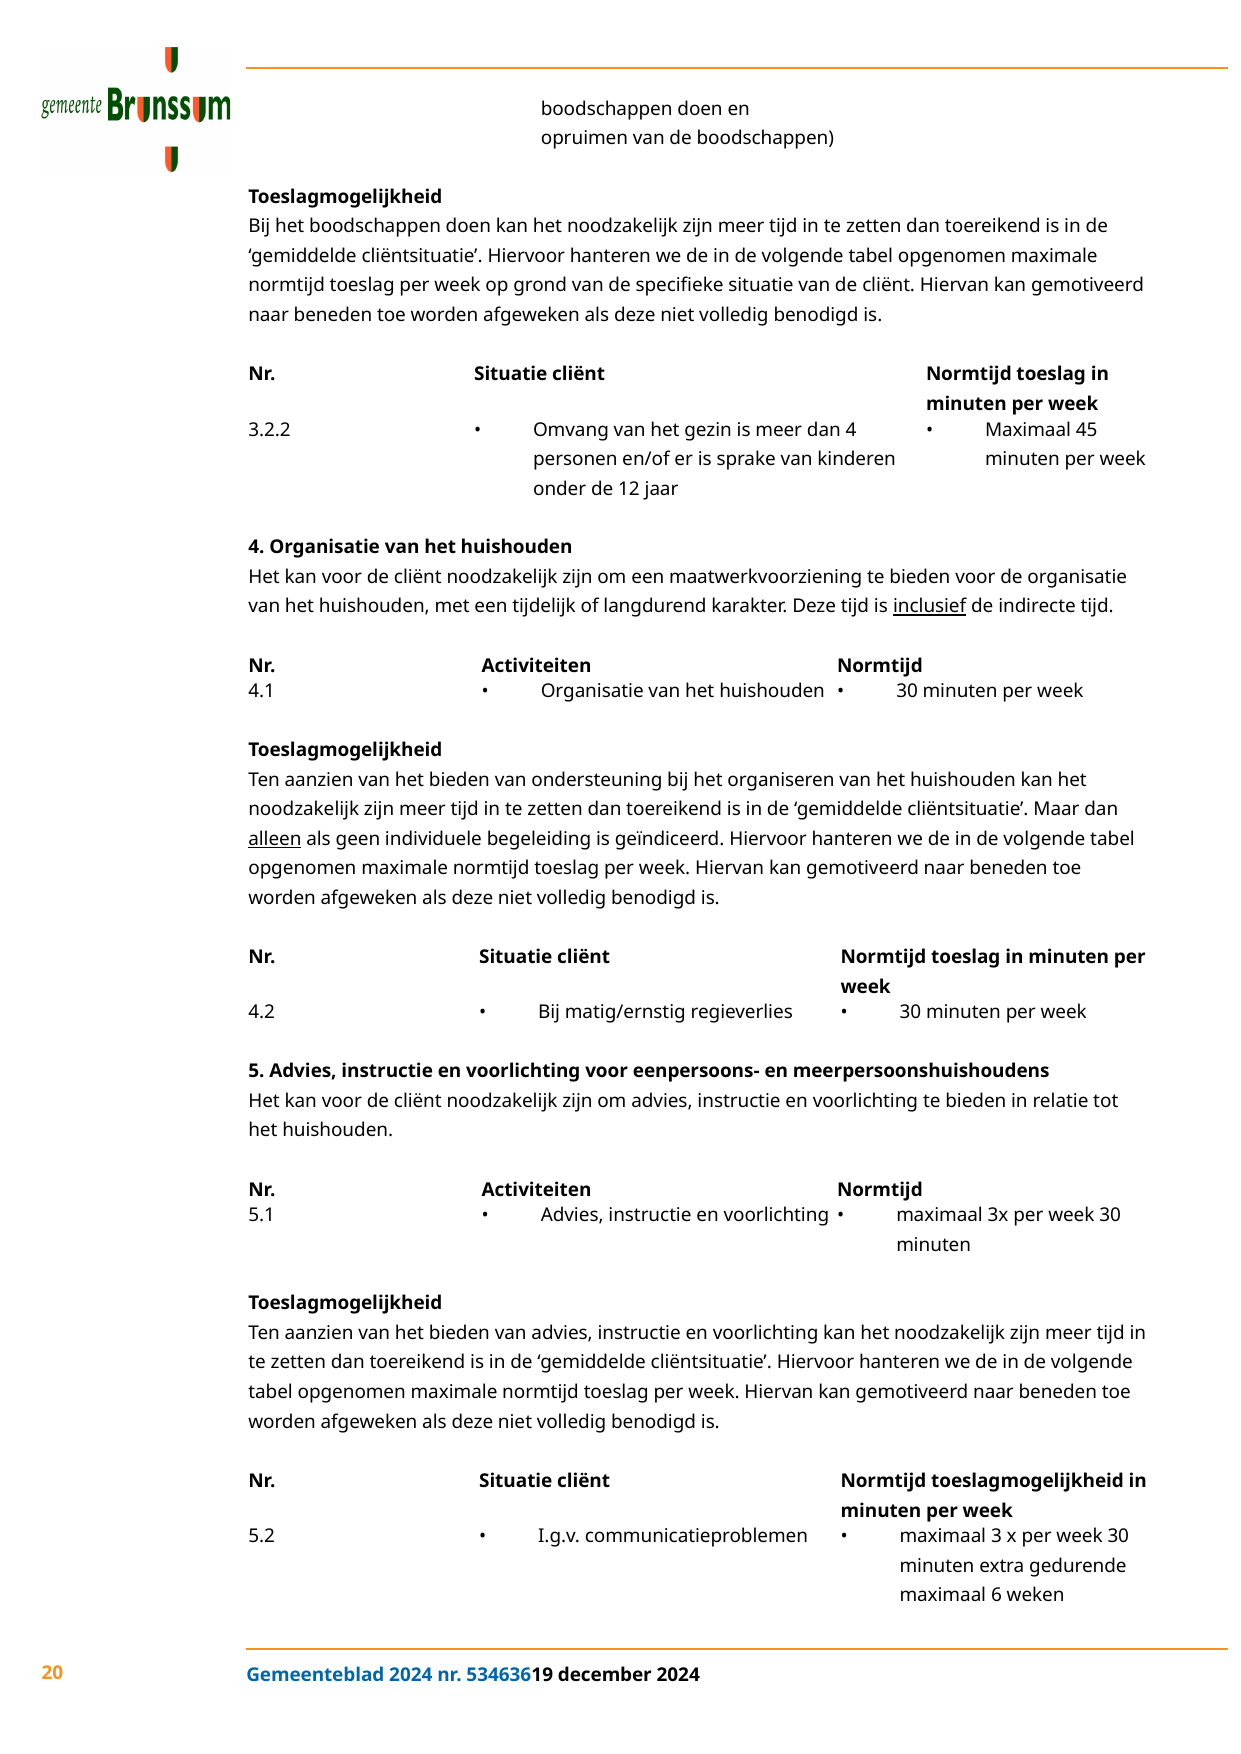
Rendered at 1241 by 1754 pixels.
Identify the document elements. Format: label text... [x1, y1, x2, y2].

table_cell 3.2.2 [248, 416, 474, 501]
table_header Normtijd [837, 652, 1152, 678]
table_header Normtijd toeslag in minuten per week [840, 944, 1152, 999]
table_cell boodschappen doen en opruimen van de boodschappen) [481, 95, 837, 150]
table_header Situatie cliënt [479, 1467, 840, 1522]
text Toeslagmogelijkheid [248, 1289, 1152, 1315]
table_header Normtijd toeslag in minuten per week [926, 361, 1152, 416]
text Ten aanzien van het bieden van ondersteuning bij het organiseren van het huishouden kan het noodzakelijk zijn meer tijd in te zetten dan toereikend is in de ‘gemiddelde cliëntsituatie’. Maar dan alleen als geen individuele begeleiding is geïndiceerd. Hiervoor hanteren we de in de volgende tabel opgenomen maximale normtijd toeslag per week. Hiervan kan gemotiveerd naar beneden toe worden afgeweken als deze niet volledig benodigd is. [248, 766, 1152, 910]
table_header Activiteiten [481, 1176, 837, 1201]
table_cell [837, 95, 1152, 150]
table_cell 5.1 [248, 1201, 481, 1257]
table_header Situatie cliënt [474, 361, 926, 416]
table_cell Advies, instructie en voorlichting [481, 1201, 837, 1257]
table_header Situatie cliënt [479, 944, 840, 999]
table_header Nr. [248, 944, 479, 999]
table_header Nr. [248, 652, 481, 678]
table_cell maximaal 3x per week 30 minuten [837, 1201, 1152, 1257]
table_cell Omvang van het gezin is meer dan 4 personen en/of er is sprake van kinderen onder de 12 jaar [474, 416, 926, 501]
text Het kan voor de cliënt noodzakelijk zijn om een maatwerkvoorziening te bieden voor de organisatie van het huishouden, met een tijdelijk of langdurend karakter. Deze tijd is inclusief de indirecte tijd. [248, 563, 1152, 618]
text Toeslagmogelijkheid [248, 736, 1152, 762]
table_cell [248, 95, 481, 150]
table_header Activiteiten [481, 652, 837, 678]
text Bij het boodschappen doen kan het noodzakelijk zijn meer tijd in te zetten dan toereikend is in de ‘gemiddelde cliëntsituatie’. Hiervoor hanteren we de in de volgende tabel opgenomen maximale normtijd toeslag per week op grond van de specifieke situatie van de cliënt. Hiervan kan gemotiveerd naar beneden toe worden afgeweken als deze niet volledig benodigd is. [248, 212, 1152, 327]
table_header Nr. [248, 361, 474, 416]
table_header Nr. [248, 1467, 479, 1522]
table_cell 4.2 [248, 999, 479, 1024]
picture [41, 47, 231, 172]
text 4. Organisatie van het huishouden [248, 533, 1152, 559]
text 5. Advies, instructie en voorlichting voor eenpersoons- en meerpersoonshuishoudens [248, 1057, 1152, 1083]
table_header Normtijd toeslagmogelijkheid in minuten per week [840, 1467, 1152, 1522]
table_cell 30 minuten per week [840, 999, 1152, 1024]
table_cell 5.2 [248, 1523, 479, 1607]
table_cell I.g.v. communicatieproblemen [479, 1523, 840, 1607]
table_header Nr. [248, 1176, 481, 1201]
table_cell Maximaal 45 minuten per week [926, 416, 1152, 501]
table_cell Bij matig/ernstig regieverlies [479, 999, 840, 1024]
text Het kan voor de cliënt noodzakelijk zijn om advies, instructie en voorlichting te bieden in relatie tot het huishouden. [248, 1087, 1152, 1142]
text Toeslagmogelijkheid [248, 183, 1152, 209]
table_cell 30 minuten per week [837, 678, 1152, 703]
table_cell 4.1 [248, 678, 481, 703]
text Ten aanzien van het bieden van advies, instructie en voorlichting kan het noodzakelijk zijn meer tijd in te zetten dan toereikend is in de ‘gemiddelde cliëntsituatie’. Hiervoor hanteren we de in de volgende tabel opgenomen maximale normtijd toeslag per week. Hiervan kan gemotiveerd naar beneden toe worden afgeweken als deze niet volledig benodigd is. [248, 1319, 1152, 1434]
table_cell Organisatie van het huishouden [481, 678, 837, 703]
table_cell maximaal 3 x per week 30 minuten extra gedurende maximaal 6 weken [840, 1523, 1152, 1607]
table_header Normtijd [837, 1176, 1152, 1201]
